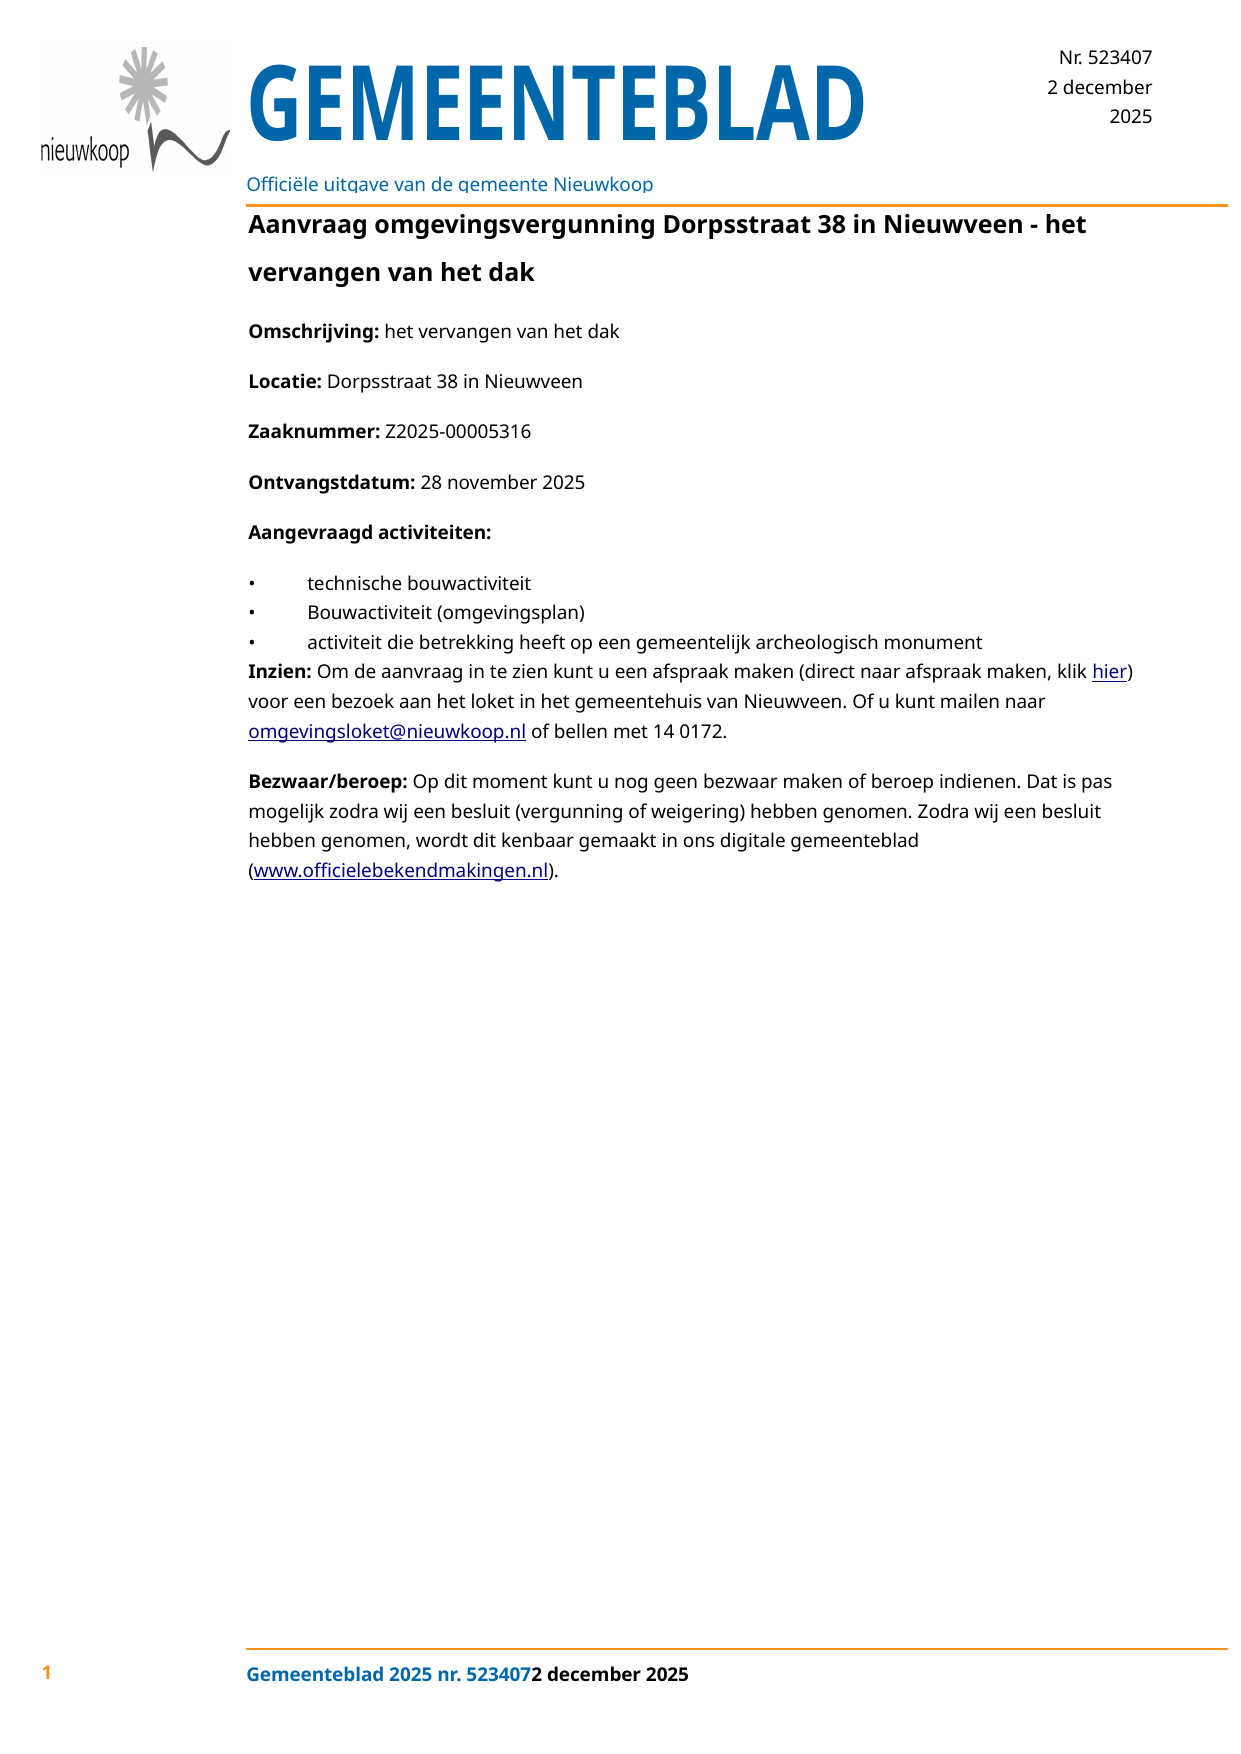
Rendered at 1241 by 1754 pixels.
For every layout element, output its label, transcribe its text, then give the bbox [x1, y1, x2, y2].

list activiteit die betrekking heeft op een gemeentelijk archeologisch monument [248, 629, 1152, 655]
list Bouwactiviteit (omgevingsplan) [248, 599, 1152, 625]
text Inzien: Om de aanvraag in te zien kunt u een afspraak maken (direct naar afspraak maken, klik hier) voor een bezoek aan het loket in het gemeentehuis van Nieuwveen. Of u kunt mailen naar omgevingsloket@nieuwkoop.nl of bellen met 14 0172. [248, 659, 1152, 744]
text Locatie: Dorpsstraat 38 in Nieuwveen [248, 368, 1152, 394]
text Zaaknummer: Z2025-00005316 [248, 419, 1152, 444]
text Aanvraag omgevingsvergunning Dorpsstraat 38 in Nieuwveen - het vervangen van het dak [248, 207, 1152, 288]
text Bezwaar/beroep: Op dit moment kunt u nog geen bezwaar maken of beroep indienen. Dat is pas mogelijk zodra wij een besluit (vergunning of weigering) hebben genomen. Zodra wij een besluit hebben genomen, wordt dit kenbaar gemaakt in ons digitale gemeenteblad (www.officielebekendmakingen.nl). [248, 768, 1152, 883]
text Aangevraagd activiteiten: [248, 519, 1152, 545]
picture [41, 47, 231, 172]
text Ontvangstdatum: 28 november 2025 [248, 469, 1152, 495]
text Omschrijving: het vervangen van het dak [248, 318, 1152, 344]
list technische bouwactiviteit [248, 570, 1152, 596]
